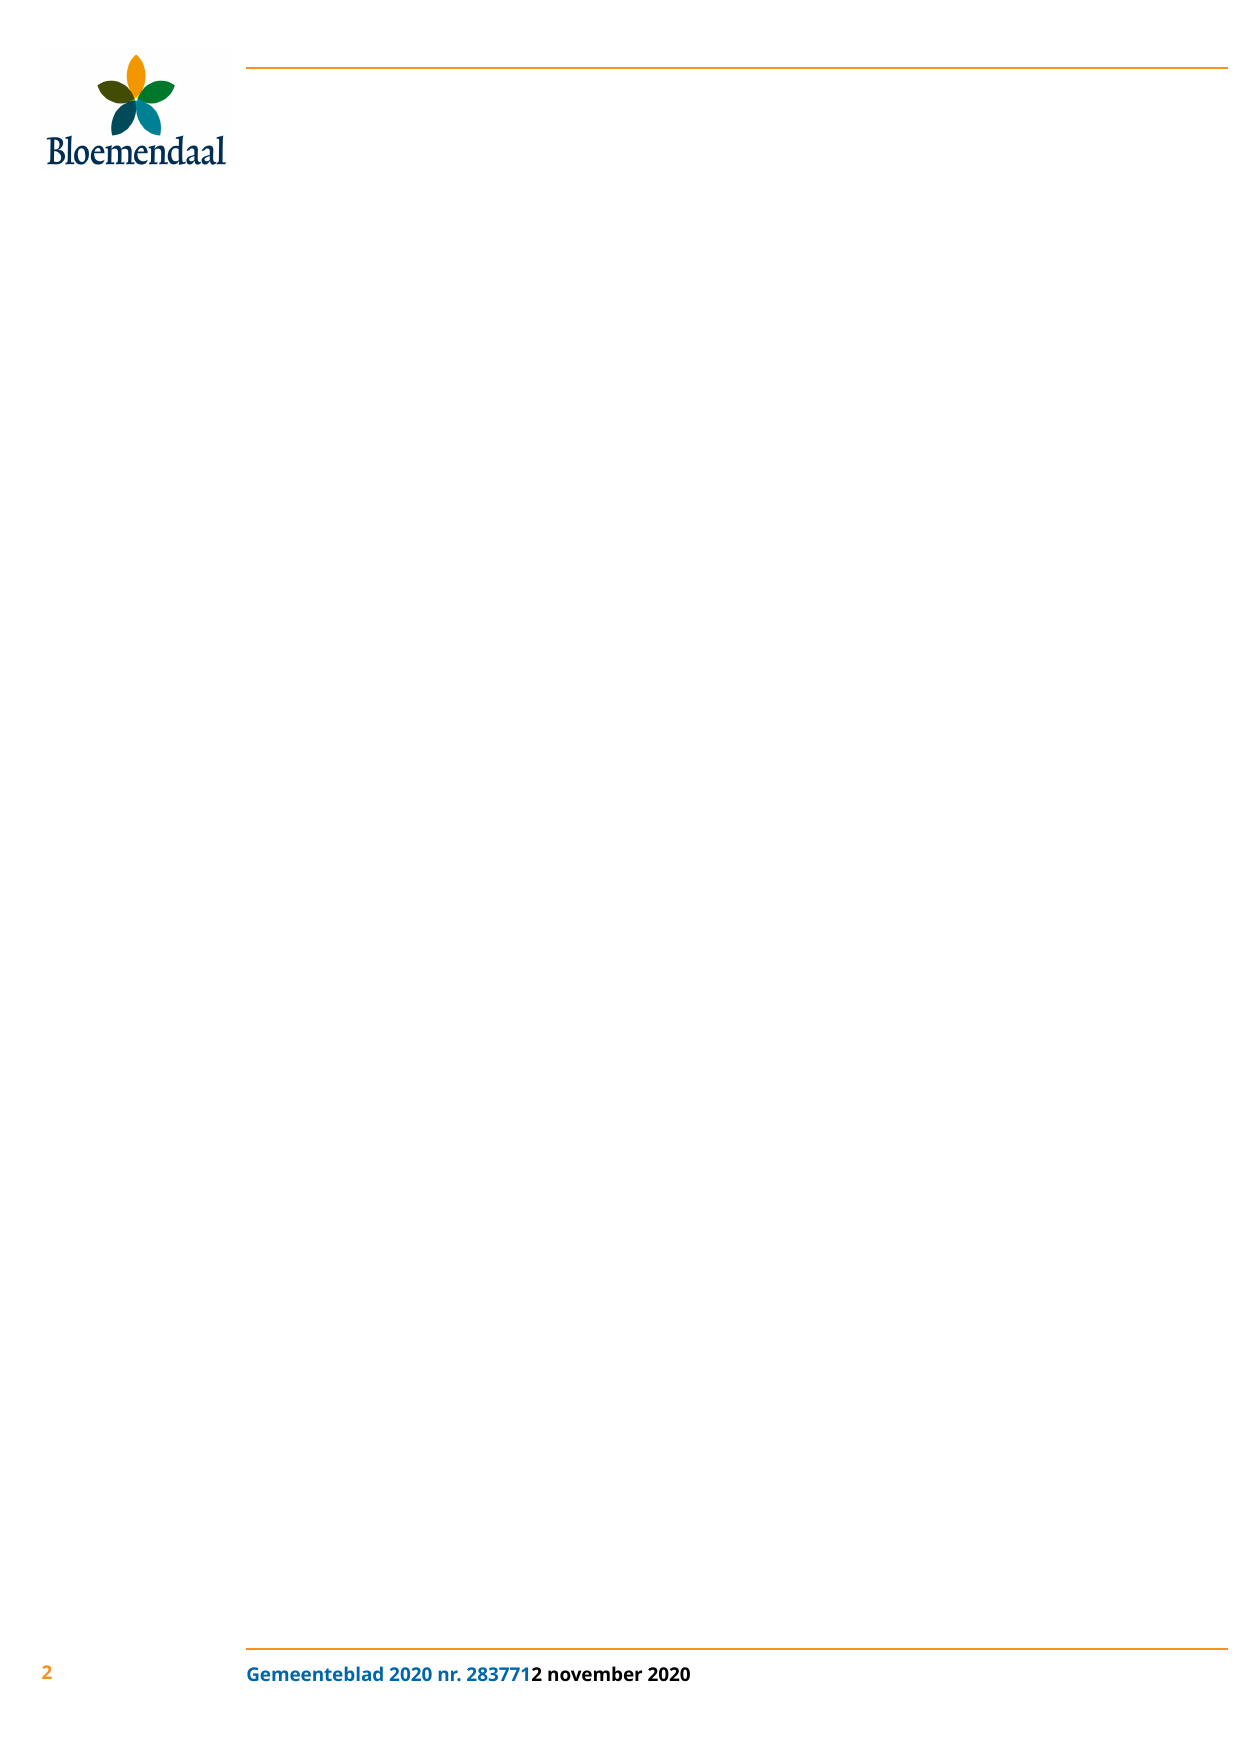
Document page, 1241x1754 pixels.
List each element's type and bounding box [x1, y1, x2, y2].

picture [41, 47, 231, 172]
